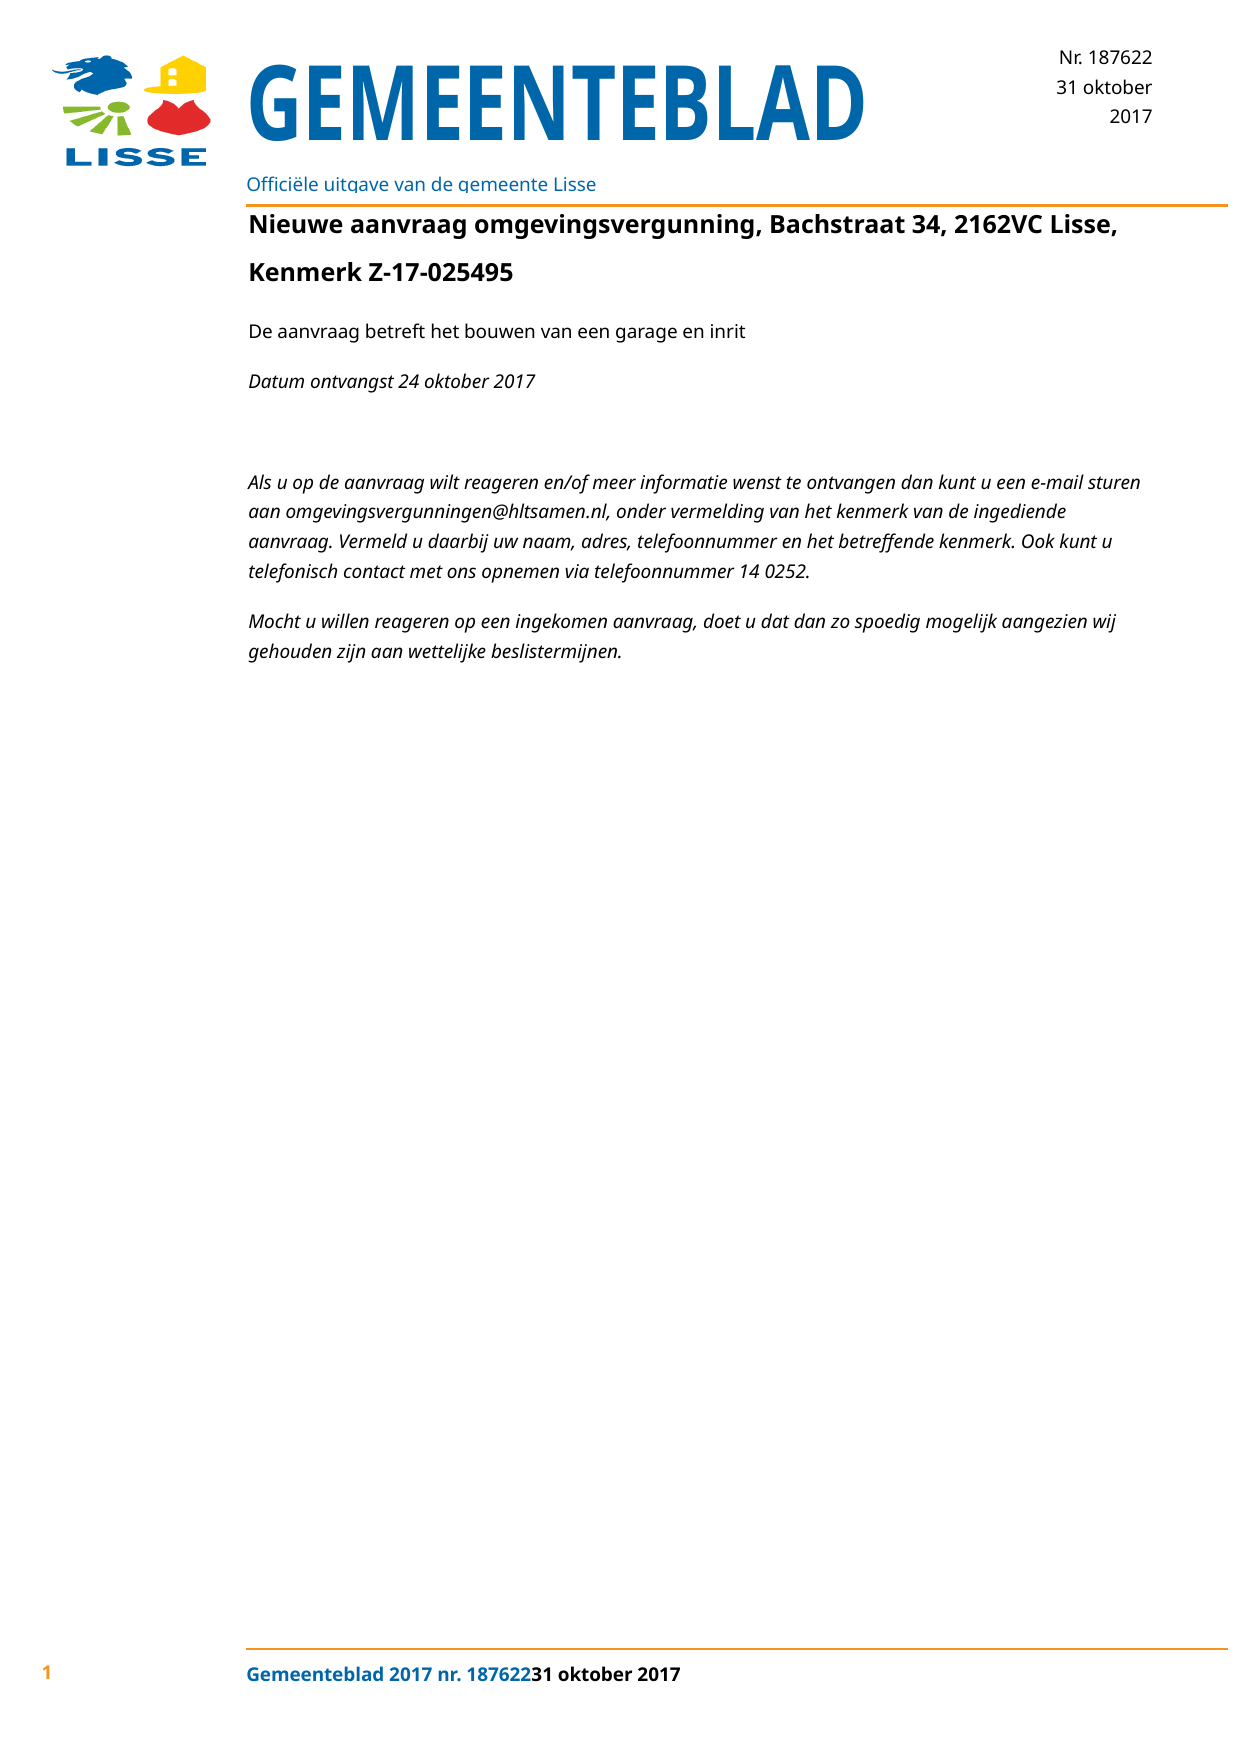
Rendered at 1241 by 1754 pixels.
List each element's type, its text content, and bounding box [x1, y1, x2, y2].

text De aanvraag betreft het bouwen van een garage en inrit [248, 318, 1152, 344]
text Datum ontvangst 24 oktober 2017 [248, 368, 1152, 394]
text Als u op de aanvraag wilt reageren en/of meer informatie wenst te ontvangen dan kunt u een e-mail sturen aan omgevingsvergunningen@hltsamen.nl, onder vermelding van het kenmerk van de ingediende aanvraag. Vermeld u daarbij uw naam, adres, telefoonnummer en het betreffende kenmerk. Ook kunt u telefonisch contact met ons opnemen via telefoonnummer 14 0252. [248, 469, 1152, 584]
picture [41, 47, 231, 172]
text Mocht u willen reageren op een ingekomen aanvraag, doet u dat dan zo spoedig mogelijk aangezien wij gehouden zijn aan wettelijke beslistermijnen. [248, 608, 1152, 664]
text Nieuwe aanvraag omgevingsvergunning, Bachstraat 34, 2162VC Lisse, Kenmerk Z-17-025495 [248, 207, 1152, 288]
